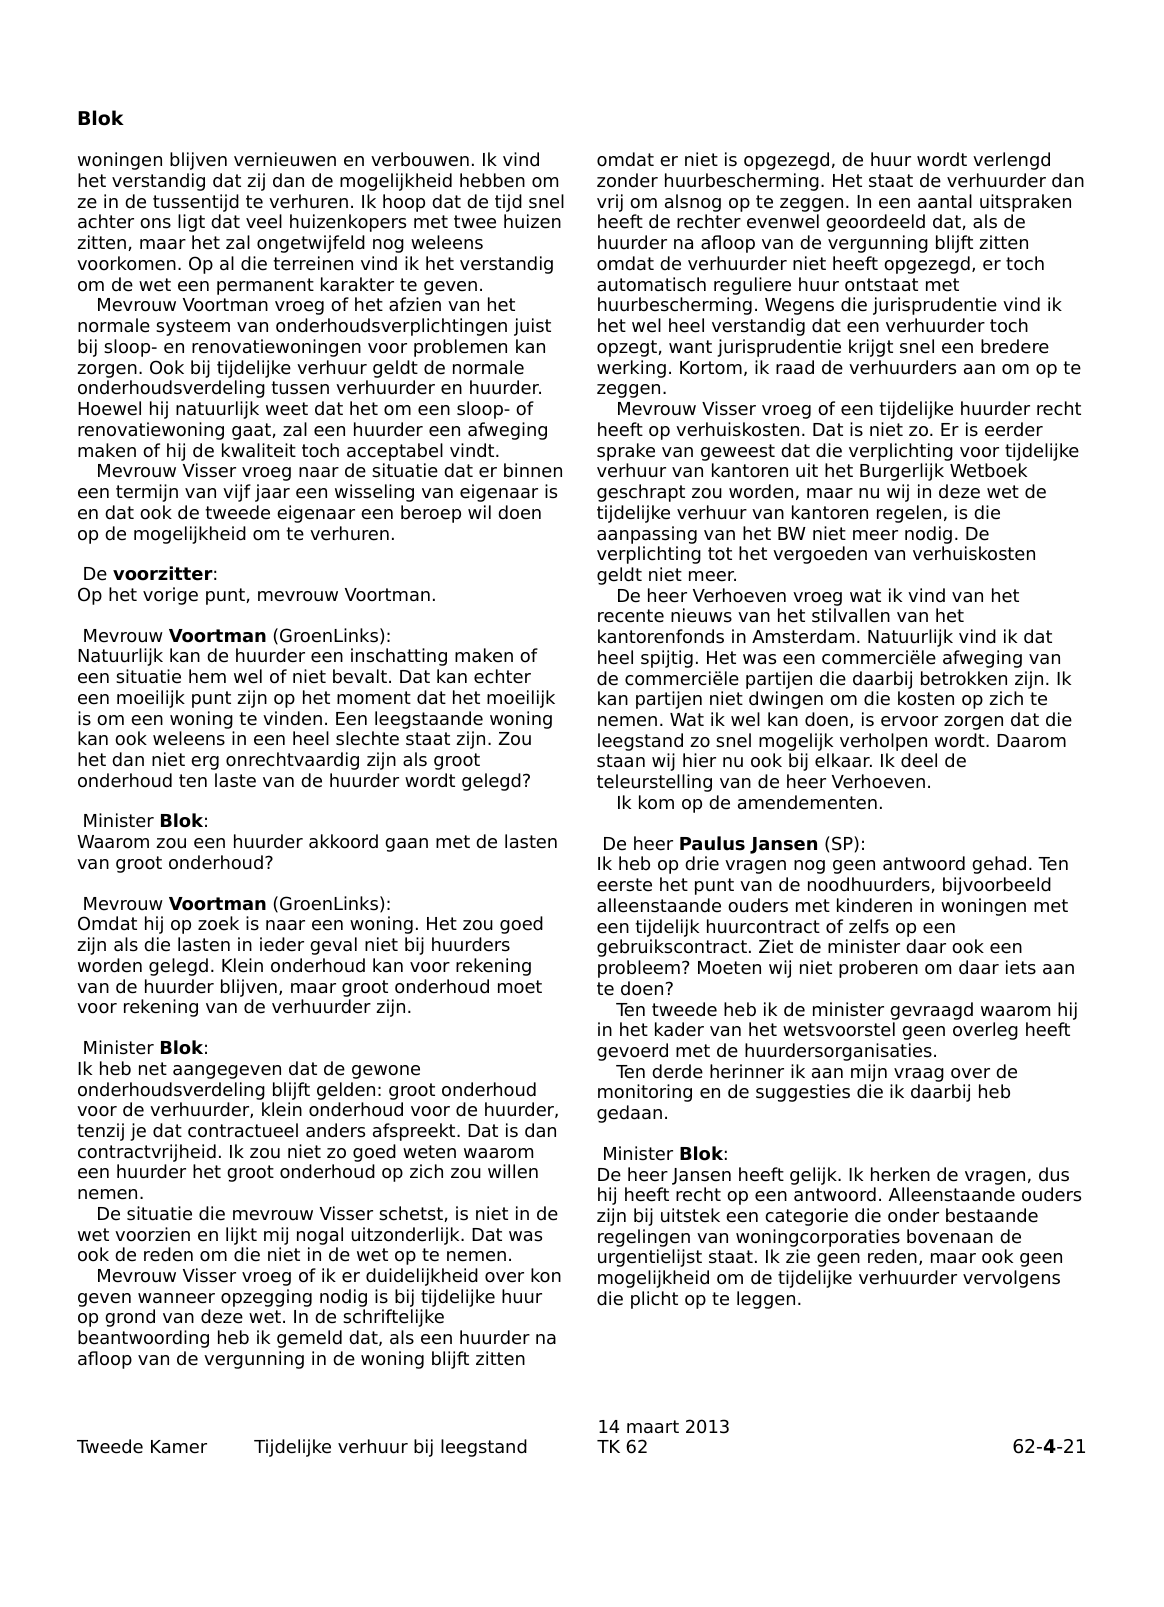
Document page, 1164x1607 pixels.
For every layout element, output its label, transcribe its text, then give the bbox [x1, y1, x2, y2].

text Ik kom op de amendementen. [596, 793, 1087, 813]
text Minister Blok: [77, 1038, 567, 1059]
text Mevrouw Visser vroeg of ik er duidelijkheid over kon geven wanneer opzegging nodig is bij tijdelijke huur op grond van deze wet. In de schriftelijke beantwoording heb ik gemeld dat, als een huurder na afloop van de vergunning in de woning blijft zitten [77, 1266, 567, 1369]
text Op het vorige punt, mevrouw Voortman. [77, 585, 567, 606]
text De situatie die mevrouw Visser schetst, is niet in de wet voorzien en lijkt mij nogal uitzonderlijk. Dat was ook de reden om die niet in de wet op te nemen. [77, 1204, 567, 1266]
text De heer Jansen heeft gelijk. Ik herken de vragen, dus hij heeft recht op een antwoord. Alleenstaande ouders zijn bij uitstek een categorie die onder bestaande regelingen van woningcorporaties bovenaan de urgentielijst staat. Ik zie geen reden, maar ook geen mogelijkheid om de tijdelijke verhuurder vervolgens die plicht op te leggen. [596, 1164, 1087, 1309]
text Ten derde herinner ik aan mijn vraag over de monitoring en de suggesties die ik daarbij heb gedaan. [596, 1062, 1087, 1124]
text Natuurlijk kan de huurder een inschatting maken of een situatie hem wel of niet bevalt. Dat kan echter een moeilijk punt zijn op het moment dat het moeilijk is om een woning te vinden. Een leegstaande woning kan ook weleens in een heel slechte staat zijn. Zou het dan niet erg onrechtvaardig zijn als groot onderhoud ten laste van de huurder wordt gelegd? [77, 646, 567, 791]
text Ten tweede heb ik de minister gevraagd waarom hij in het kader van het wetsvoorstel geen overleg heeft gevoerd met de huurdersorganisaties. [596, 999, 1087, 1062]
text Omdat hij op zoek is naar een woning. Het zou goed zijn als die lasten in ieder geval niet bij huurders worden gelegd. Klein onderhoud kan voor rekening van de huurder blijven, maar groot onderhoud moet voor rekening van de verhuurder zijn. [77, 914, 567, 1018]
text Minister Blok: [596, 1144, 1087, 1164]
text De heer Verhoeven vroeg wat ik vind van het recente nieuws van het stilvallen van het kantorenfonds in Amsterdam. Natuurlijk vind ik dat heel spijtig. Het was een commerciële afweging van de commerciële partijen die daarbij betrokken zijn. Ik kan partijen niet dwingen om die kosten op zich te nemen. Wat ik wel kan doen, is ervoor zorgen dat die leegstand zo snel mogelijk verholpen wordt. Daarom staan wij hier nu ook bij elkaar. Ik deel de teleurstelling van de heer Verhoeven. [596, 586, 1087, 793]
text Mevrouw Visser vroeg naar de situatie dat er binnen een termijn van vijf jaar een wisseling van eigenaar is en dat ook de tweede eigenaar een beroep wil doen op de mogelijkheid om te verhuren. [77, 461, 567, 544]
text Mevrouw Voortman (GroenLinks): [77, 893, 567, 914]
text woningen blijven vernieuwen en verbouwen. Ik vind het verstandig dat zij dan de mogelijkheid hebben om ze in de tussentijd te verhuren. Ik hoop dat de tijd snel achter ons ligt dat veel huizenkopers met twee huizen zitten, maar het zal ongetwijfeld nog weleens voorkomen. Op al die terreinen vind ik het verstandig om de wet een permanent karakter te geven. [77, 150, 567, 295]
text Waarom zou een huurder akkoord gaan met de lasten van groot onderhoud? [77, 832, 567, 873]
text De heer Paulus Jansen (SP): [596, 833, 1087, 854]
text Mevrouw Voortman vroeg of het afzien van het normale systeem van onderhoudsverplichtingen juist bij sloop- en renovatiewoningen voor problemen kan zorgen. Ook bij tijdelijke verhuur geldt de normale onderhoudsverdeling tussen verhuurder en huurder. Hoewel hij natuurlijk weet dat het om een sloop- of renovatiewoning gaat, zal een huurder een afweging maken of hij de kwaliteit toch acceptabel vindt. [77, 295, 567, 461]
text Mevrouw Visser vroeg of een tijdelijke huurder recht heeft op verhuiskosten. Dat is niet zo. Er is eerder sprake van geweest dat die verplichting voor tijdelijke verhuur van kantoren uit het Burgerlijk Wetboek geschrapt zou worden, maar nu wij in deze wet de tijdelijke verhuur van kantoren regelen, is die aanpassing van het BW niet meer nodig. De verplichting tot het vergoeden van verhuiskosten geldt niet meer. [596, 399, 1087, 586]
text Minister Blok: [77, 811, 567, 832]
text omdat er niet is opgezegd, de huur wordt verlengd zonder huurbescherming. Het staat de verhuurder dan vrij om alsnog op te zeggen. In een aantal uitspraken heeft de rechter evenwel geoordeeld dat, als de huurder na afloop van de vergunning blijft zitten omdat de verhuurder niet heeft opgezegd, er toch automatisch reguliere huur ontstaat met huurbescherming. Wegens die jurisprudentie vind ik het wel heel verstandig dat een verhuurder toch opzegt, want jurisprudentie krijgt snel een bredere werking. Kortom, ik raad de verhuurders aan om op te zeggen. [596, 150, 1087, 399]
text De voorzitter: [77, 564, 567, 585]
text Ik heb op drie vragen nog geen antwoord gehad. Ten eerste het punt van de noodhuurders, bijvoorbeeld alleenstaande ouders met kinderen in woningen met een tijdelijk huurcontract of zelfs op een gebruikscontract. Ziet de minister daar ook een probleem? Moeten wij niet proberen om daar iets aan te doen? [596, 854, 1087, 999]
text Ik heb net aangegeven dat de gewone onderhoudsverdeling blijft gelden: groot onderhoud voor de verhuurder, klein onderhoud voor de huurder, tenzij je dat contractueel anders afspreekt. Dat is dan contractvrijheid. Ik zou niet zo goed weten waarom een huurder het groot onderhoud op zich zou willen nemen. [77, 1059, 567, 1204]
text Mevrouw Voortman (GroenLinks): [77, 626, 567, 646]
